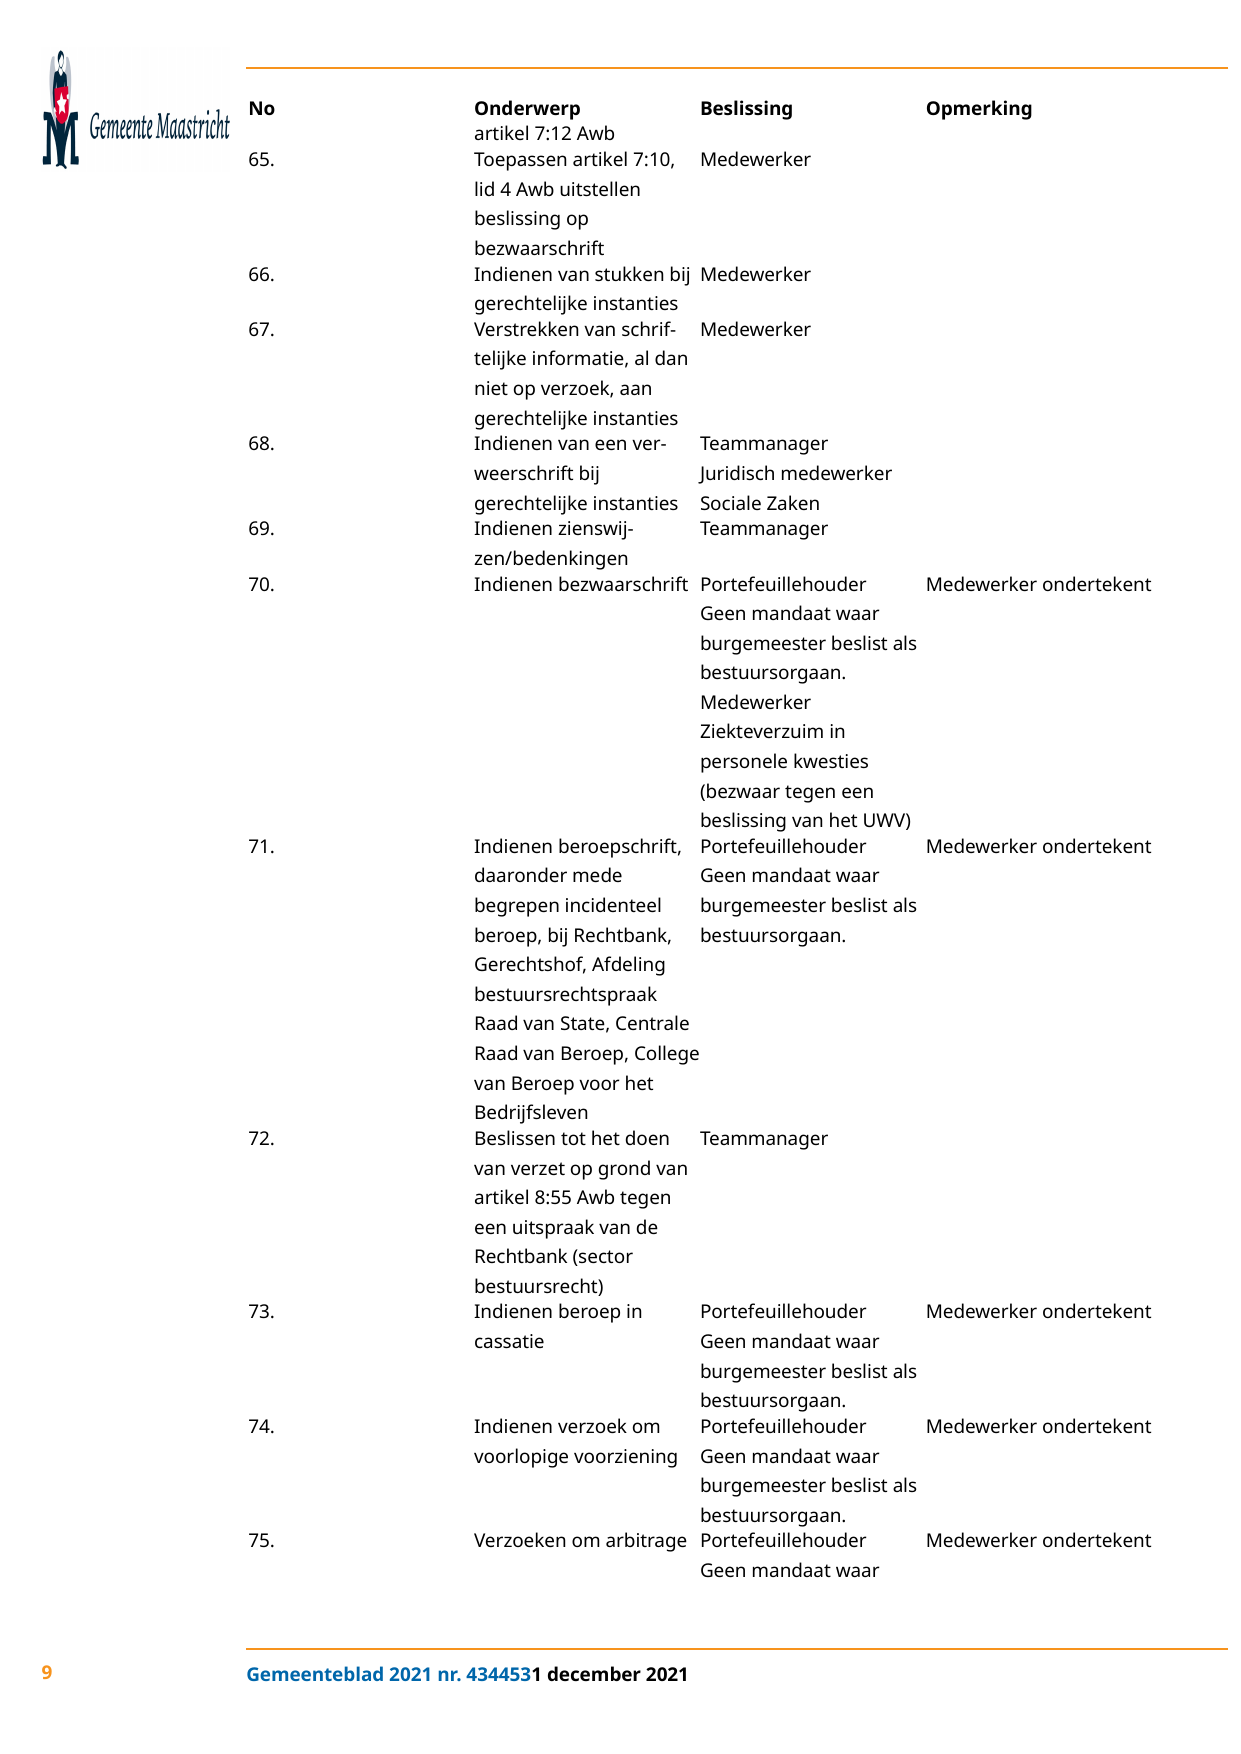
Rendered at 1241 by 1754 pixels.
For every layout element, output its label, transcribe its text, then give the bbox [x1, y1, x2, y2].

table_cell Medewerker ondertekent [926, 833, 1152, 1125]
table_cell Indienen verzoek om voorlopige voorziening [474, 1413, 700, 1528]
table_cell Medewerker ondertekent [926, 1528, 1152, 1583]
table_cell [248, 1299, 474, 1413]
table_cell [926, 146, 1152, 261]
table_cell Portefeuillehouder Geen mandaat waar burgemeester beslist als bestuursorgaan. Medewerker Ziekteverzuim in personele kwesties (bezwaar tegen een beslissing van het UWV) [700, 571, 926, 833]
table_cell Portefeuillehouder Geen mandaat waar burgemeester beslist als bestuursorgaan. [700, 1413, 926, 1528]
table_cell [248, 1413, 474, 1528]
table_cell Indienen beroep in cassatie [474, 1299, 700, 1413]
table_cell Medewerker [700, 146, 926, 261]
picture [41, 47, 231, 172]
table_cell Indienen van een ver­weer­schrift bij gerechtelijke instanties [474, 431, 700, 515]
table_cell Medewerker ondertekent [926, 1413, 1152, 1528]
table_cell [926, 515, 1152, 571]
table_header Opmerking [926, 95, 1152, 121]
table_header Onderwerp [474, 95, 700, 121]
table_cell Beslissen tot het doen van verzet op grond van artikel 8:55 Awb tegen een uitspraak van de Rechtbank (sector bestuursrecht) [474, 1125, 700, 1299]
table_cell Indienen bezwaarschrift [474, 571, 700, 833]
table_header Beslissing [700, 95, 926, 121]
table_cell [248, 316, 474, 431]
table_cell Verstrekken van schrif­telijke informatie, al dan niet op verzoek, aan gerechtelijke instanties [474, 316, 700, 431]
table_cell Portefeuillehouder Geen mandaat waar burgemeester beslist als bestuursorgaan. [700, 1299, 926, 1413]
table_cell [248, 261, 474, 316]
table_cell Medewerker [700, 261, 926, 316]
table_cell [248, 146, 474, 261]
table_cell Teammanager [700, 515, 926, 571]
table_cell Toepassen artikel 7:10, lid 4 Awb uitstellen beslissing op bezwaarschrift [474, 146, 700, 261]
table_cell [700, 121, 926, 146]
table_cell [926, 121, 1152, 146]
table_cell [248, 515, 474, 571]
table_cell [248, 1125, 474, 1299]
table_cell Indienen beroepschrift, daaronder mede begrepen incidenteel beroep, bij Rechtbank, Gerechtshof, Afdeling bestuursrechtspraak Raad van State, Centrale Raad van Beroep, College van Beroep voor het Bedrijfsleven [474, 833, 700, 1125]
table_header No [248, 95, 474, 121]
table_cell [926, 316, 1152, 431]
table_cell Verzoeken om arbitrage [474, 1528, 700, 1583]
table_cell Indienen zienswij­zen/bedenkingen [474, 515, 700, 571]
table_cell Teammanager Juridisch medewerker Sociale Zaken [700, 431, 926, 515]
table_cell [248, 833, 474, 1125]
table_cell [926, 431, 1152, 515]
table_cell Medewerker ondertekent [926, 571, 1152, 833]
table_cell [926, 261, 1152, 316]
table_cell Portefeuillehouder Geen mandaat waar [700, 1528, 926, 1583]
table_cell Indienen van stukken bij gerechtelijke instanties [474, 261, 700, 316]
table_cell artikel 7:12 Awb [474, 121, 700, 146]
table_cell Portefeuillehouder Geen mandaat waar burgemeester beslist als bestuursorgaan. [700, 833, 926, 1125]
table_cell Teammanager [700, 1125, 926, 1299]
table_cell [248, 1528, 474, 1583]
table_cell [248, 431, 474, 515]
table_cell [926, 1125, 1152, 1299]
table_cell Medewerker ondertekent [926, 1299, 1152, 1413]
table_cell Medewerker [700, 316, 926, 431]
table_cell [248, 121, 474, 146]
table_cell [248, 571, 474, 833]
